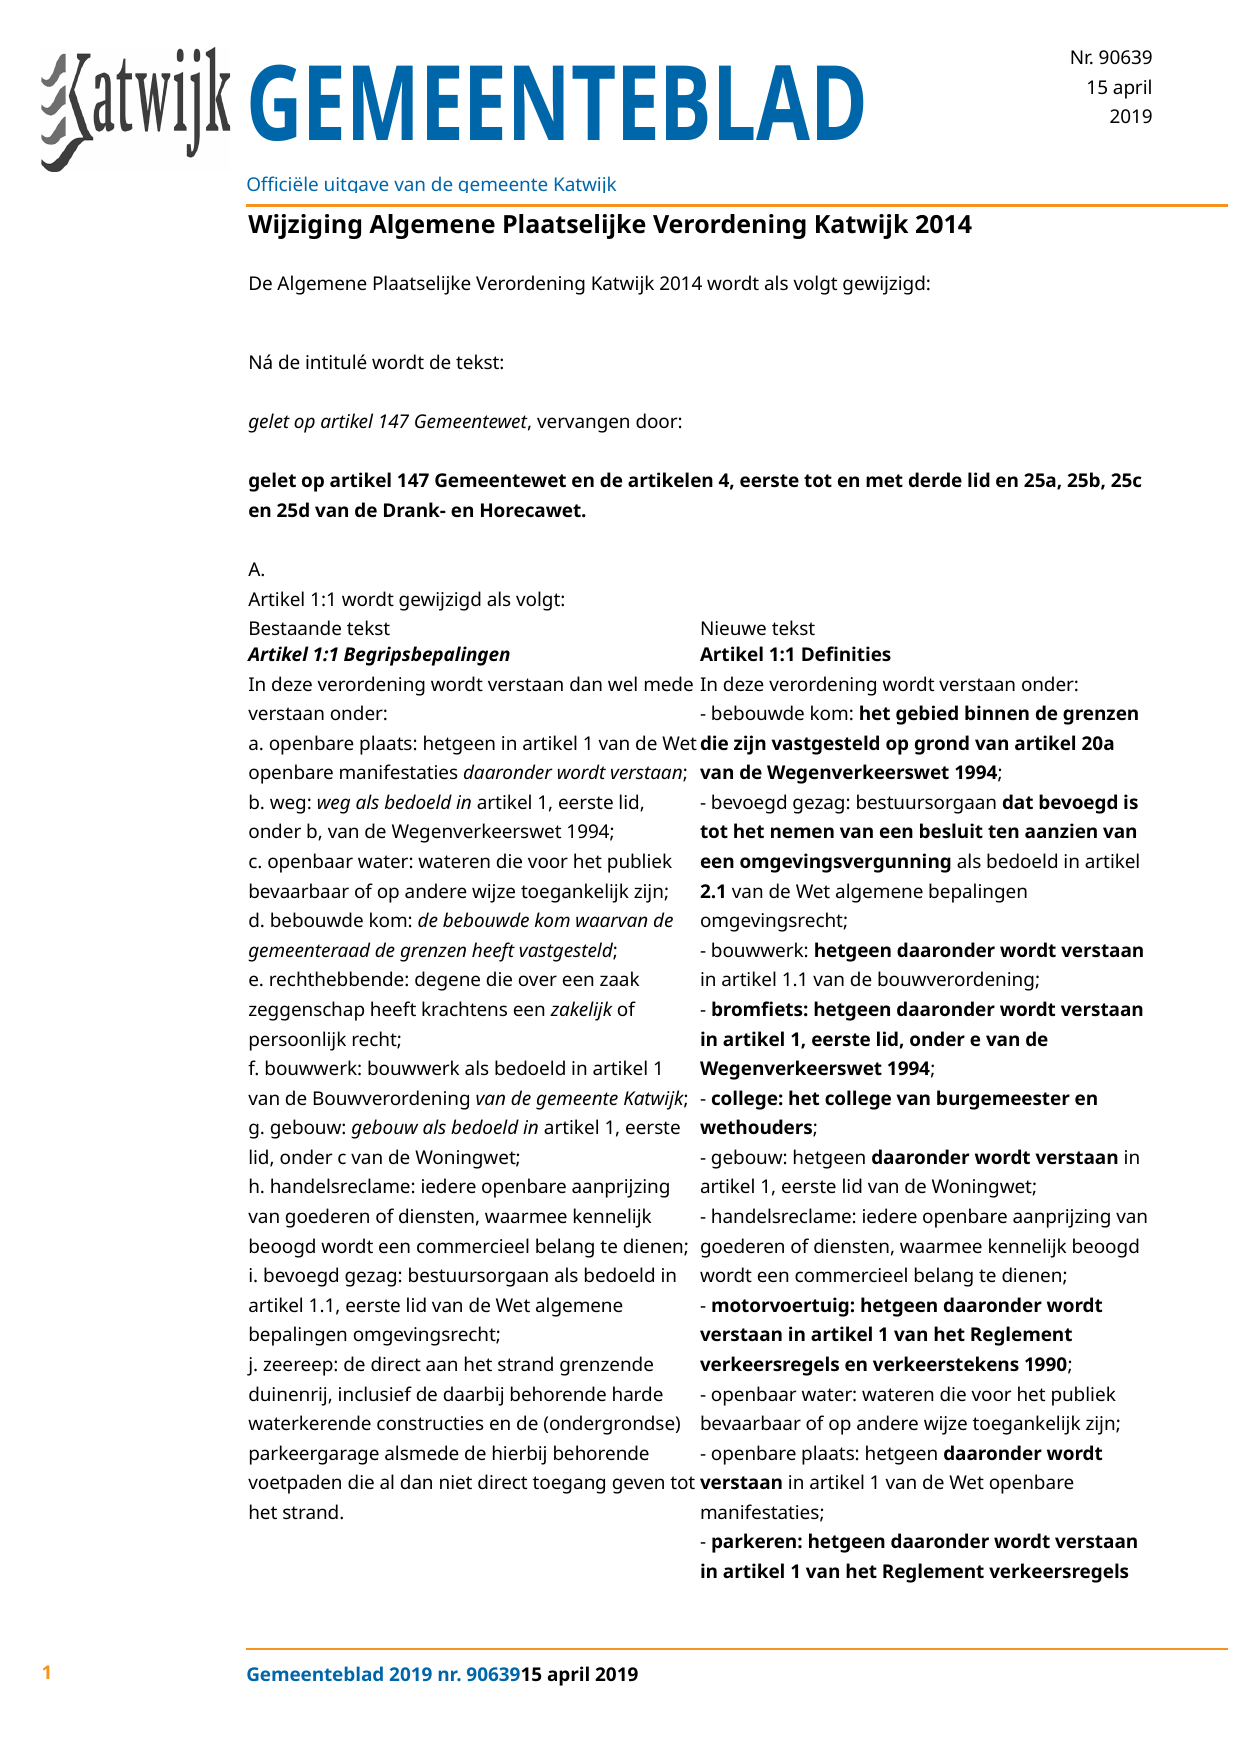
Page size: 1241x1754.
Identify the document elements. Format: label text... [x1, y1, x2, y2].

text Artikel 1:1 wordt gewijzigd als volgt: [248, 586, 1152, 612]
text gelet op artikel 147 Gemeentewet, vervangen door: [248, 408, 1152, 434]
table_cell Artikel 1:1 Begripsbepalingen In deze verordening wordt verstaan dan wel mede verstaan onder: a. openbare plaats: hetgeen in artikel 1 van de Wet openbare manifestaties daaronder wordt verstaan; b. weg: weg als bedoeld in artikel 1, eerste lid, onder b, van de Wegenverkeerswet 1994; c. openbaar water: wateren die voor het publiek bevaarbaar of op andere wijze toegankelijk zijn; d. bebouwde kom: de bebouwde kom waarvan de gemeenteraad de grenzen heeft vastgesteld; e. rechthebbende: degene die over een zaak zeggenschap heeft krachtens een zakelijk of persoonlijk recht; f. bouwwerk: bouwwerk als bedoeld in artikel 1 van de Bouwverordening van de gemeente Katwijk; g. gebouw: gebouw als bedoeld in artikel 1, eerste lid, onder c van de Woningwet; h. handelsreclame: iedere openbare aanprijzing van goederen of diensten, waarmee kennelijk beoogd wordt een commercieel belang te dienen; i. bevoegd gezag: bestuursorgaan als bedoeld in artikel 1.1, eerste lid van de Wet algemene bepalingen omgevingsrecht; j. zeereep: de direct aan het strand grenzende duinenrij, inclusief de daarbij behorende harde waterkerende constructies en de (ondergrondse) parkeergarage alsmede de hierbij behorende voetpaden die al dan niet direct toegang geven tot het strand. [248, 641, 700, 1584]
text A. [248, 556, 1152, 582]
table_header Nieuwe tekst [700, 616, 1152, 641]
table_header Bestaande tekst [248, 616, 700, 641]
text Wijziging Algemene Plaatselijke Verordening Katwijk 2014 [248, 207, 1152, 241]
text Ná de intitulé wordt de tekst: [248, 349, 1152, 375]
table_cell Artikel 1:1 Definities In deze verordening wordt verstaan onder: - bebouwde kom: het gebied binnen de grenzen die zijn vastgesteld op grond van artikel 20a van de Wegenverkeerswet 1994; - bevoegd gezag: bestuursorgaan dat bevoegd is tot het nemen van een besluit ten aanzien van een omgevingsvergunning als bedoeld in artikel 2.1 van de Wet algemene bepalingen omgevingsrecht; - bouwwerk: hetgeen daaronder wordt verstaan in artikel 1.1 van de bouwverordening; - bromfiets: hetgeen daaronder wordt verstaan in artikel 1, eerste lid, onder e van de Wegenverkeerswet 1994; - college: het college van burgemeester en wethouders; - gebouw: hetgeen daaronder wordt verstaan in artikel 1, eerste lid van de Woningwet; - handelsreclame: iedere openbare aanprijzing van goederen of diensten, waarmee kennelijk beoogd wordt een commercieel belang te dienen; - motorvoertuig: hetgeen daaronder wordt verstaan in artikel 1 van het Reglement verkeersregels en verkeerstekens 1990; - openbaar water: wateren die voor het publiek bevaarbaar of op andere wijze toegankelijk zijn; - openbare plaats: hetgeen daaronder wordt verstaan in artikel 1 van de Wet openbare manifestaties; - parkeren: hetgeen daaronder wordt verstaan in artikel 1 van het Reglement verkeersregels [700, 641, 1152, 1584]
picture [41, 47, 231, 172]
text De Algemene Plaatselijke Verordening Katwijk 2014 wordt als volgt gewijzigd: [248, 270, 1152, 296]
text gelet op artikel 147 Gemeentewet en de artikelen 4, eerste tot en met derde lid en 25a, 25b, 25c en 25d van de Drank- en Horecawet. [248, 467, 1152, 523]
